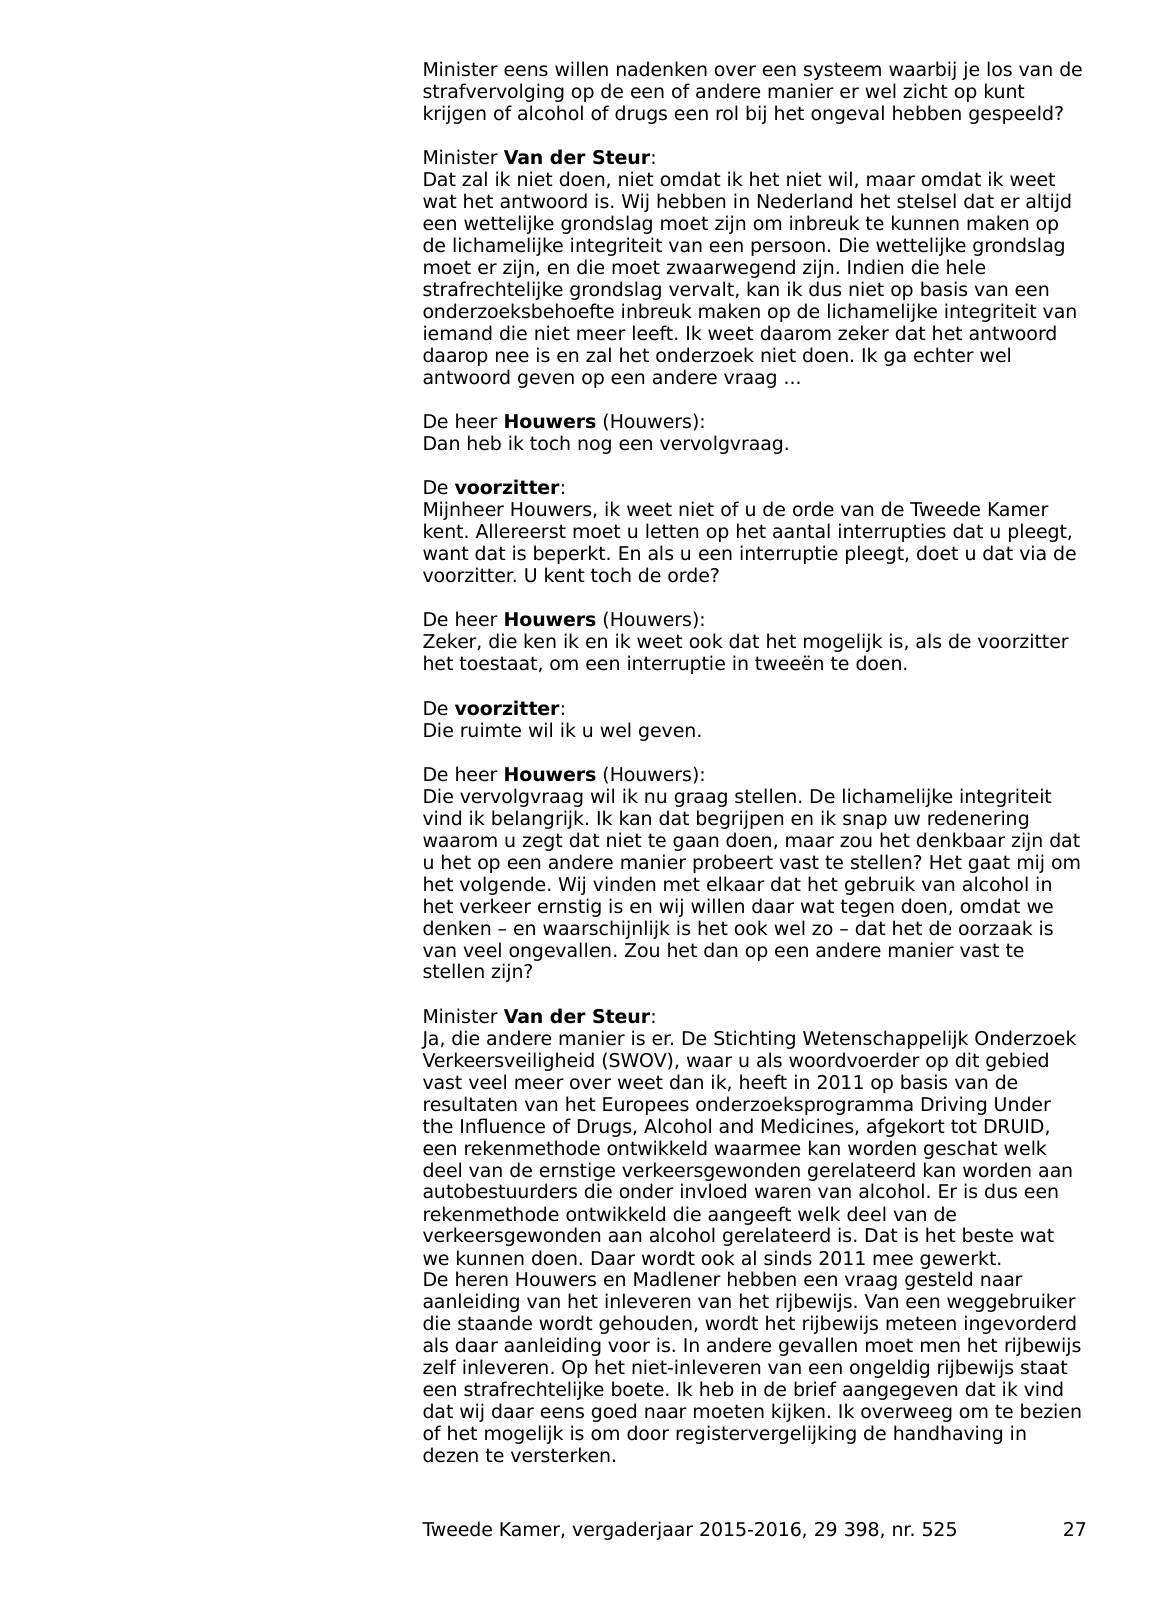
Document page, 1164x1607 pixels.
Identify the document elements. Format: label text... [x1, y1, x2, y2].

text Minister eens willen nadenken over een systeem waarbij je los van de strafvervolging op de een of andere manier er wel zicht op kunt krijgen of alcohol of drugs een rol bij het ongeval hebben gespeeld? [422, 59, 1087, 125]
text Mijnheer Houwers, ik weet niet of u de orde van de Tweede Kamer kent. Allereerst moet u letten op het aantal interrupties dat u pleegt, want dat is beperkt. En als u een interruptie pleegt, doet u dat via de voorzitter. U kent toch de orde? [422, 499, 1087, 587]
text Dan heb ik toch nog een vervolgvraag. [422, 433, 1087, 455]
text De heer Houwers (Houwers): [422, 411, 1087, 433]
text Ja, die andere manier is er. De Stichting Wetenschappelijk Onderzoek Verkeersveiligheid (SWOV), waar u als woordvoerder op dit gebied vast veel meer over weet dan ik, heeft in 2011 op basis van de resultaten van het Europees onderzoeksprogramma Driving Under the Influence of Drugs, Alcohol and Medicines, afgekort tot DRUID, een rekenmethode ontwikkeld waarmee kan worden geschat welk deel van de ernstige verkeersgewonden gerelateerd kan worden aan autobestuurders die onder invloed waren van alcohol. Er is dus een rekenmethode ontwikkeld die aangeeft welk deel van de verkeersgewonden aan alcohol gerelateerd is. Dat is het beste wat we kunnen doen. Daar wordt ook al sinds 2011 mee gewerkt. [422, 1028, 1087, 1269]
text De voorzitter: [422, 697, 1087, 719]
text Die vervolgvraag wil ik nu graag stellen. De lichamelijke integriteit vind ik belangrijk. Ik kan dat begrijpen en ik snap uw redenering waarom u zegt dat niet te gaan doen, maar zou het denkbaar zijn dat u het op een andere manier probeert vast te stellen? Het gaat mij om het volgende. Wij vinden met elkaar dat het gebruik van alcohol in het verkeer ernstig is en wij willen daar wat tegen doen, omdat we denken – en waarschijnlijk is het ook wel zo – dat het de oorzaak is van veel ongevallen. Zou het dan op een andere manier vast te stellen zijn? [422, 786, 1087, 983]
text Zeker, die ken ik en ik weet ook dat het mogelijk is, als de voorzitter het toestaat, om een interruptie in tweeën te doen. [422, 631, 1087, 675]
text De heer Houwers (Houwers): [422, 764, 1087, 786]
text Minister Van der Steur: [422, 147, 1087, 169]
text De voorzitter: [422, 477, 1087, 499]
text De heren Houwers en Madlener hebben een vraag gesteld naar aanleiding van het inleveren van het rijbewijs. Van een weggebruiker die staande wordt gehouden, wordt het rijbewijs meteen ingevorderd als daar aanleiding voor is. In andere gevallen moet men het rijbewijs zelf inleveren. Op het niet-inleveren van een ongeldig rijbewijs staat een strafrechtelijke boete. Ik heb in de brief aangegeven dat ik vind dat wij daar eens goed naar moeten kijken. Ik overweeg om te bezien of het mogelijk is om door registervergelijking de handhaving in dezen te versterken. [422, 1269, 1087, 1467]
text De heer Houwers (Houwers): [422, 609, 1087, 631]
text Dat zal ik niet doen, niet omdat ik het niet wil, maar omdat ik weet wat het antwoord is. Wij hebben in Nederland het stelsel dat er altijd een wettelijke grondslag moet zijn om inbreuk te kunnen maken op de lichamelijke integriteit van een persoon. Die wettelijke grondslag moet er zijn, en die moet zwaarwegend zijn. Indien die hele strafrechtelijke grondslag vervalt, kan ik dus niet op basis van een onderzoeksbehoefte inbreuk maken op de lichamelijke integriteit van iemand die niet meer leeft. Ik weet daarom zeker dat het antwoord daarop nee is en zal het onderzoek niet doen. Ik ga echter wel antwoord geven op een andere vraag ... [422, 169, 1087, 389]
text Die ruimte wil ik u wel geven. [422, 719, 1087, 741]
text Minister Van der Steur: [422, 1006, 1087, 1028]
